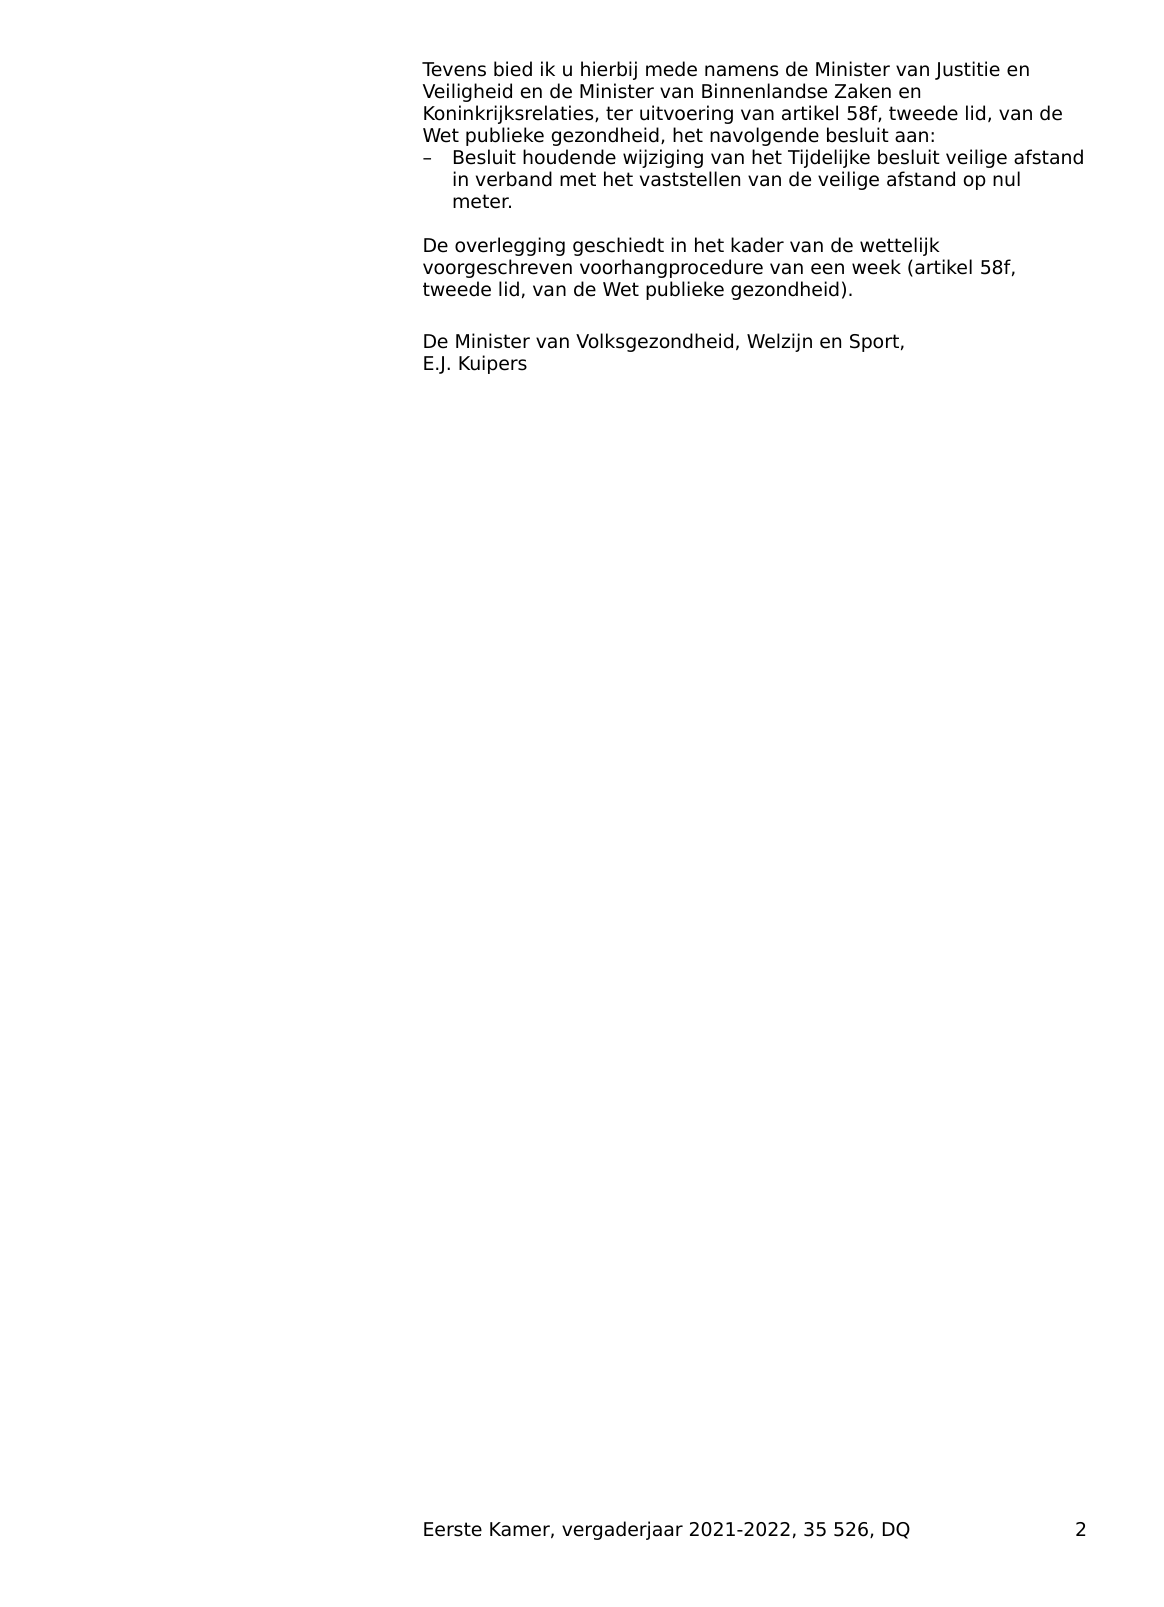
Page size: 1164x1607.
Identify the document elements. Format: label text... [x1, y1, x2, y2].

text De overlegging geschiedt in het kader van de wettelijk voorgeschreven voorhangprocedure van een week (artikel 58f, tweede lid, van de Wet publieke gezondheid). [422, 235, 1087, 301]
text De Minister van Volksgezondheid, Welzijn en Sport, E.J. Kuipers [422, 331, 1087, 375]
text – Besluit houdende wijziging van het Tijdelijke besluit veilige afstand in verband met het vaststellen van de veilige afstand op nul meter. [422, 147, 1087, 213]
text Tevens bied ik u hierbij mede namens de Minister van Justitie en Veiligheid en de Minister van Binnenlandse Zaken en Koninkrijksrelaties, ter uitvoering van artikel 58f, tweede lid, van de Wet publieke gezondheid, het navolgende besluit aan: [422, 59, 1087, 147]
